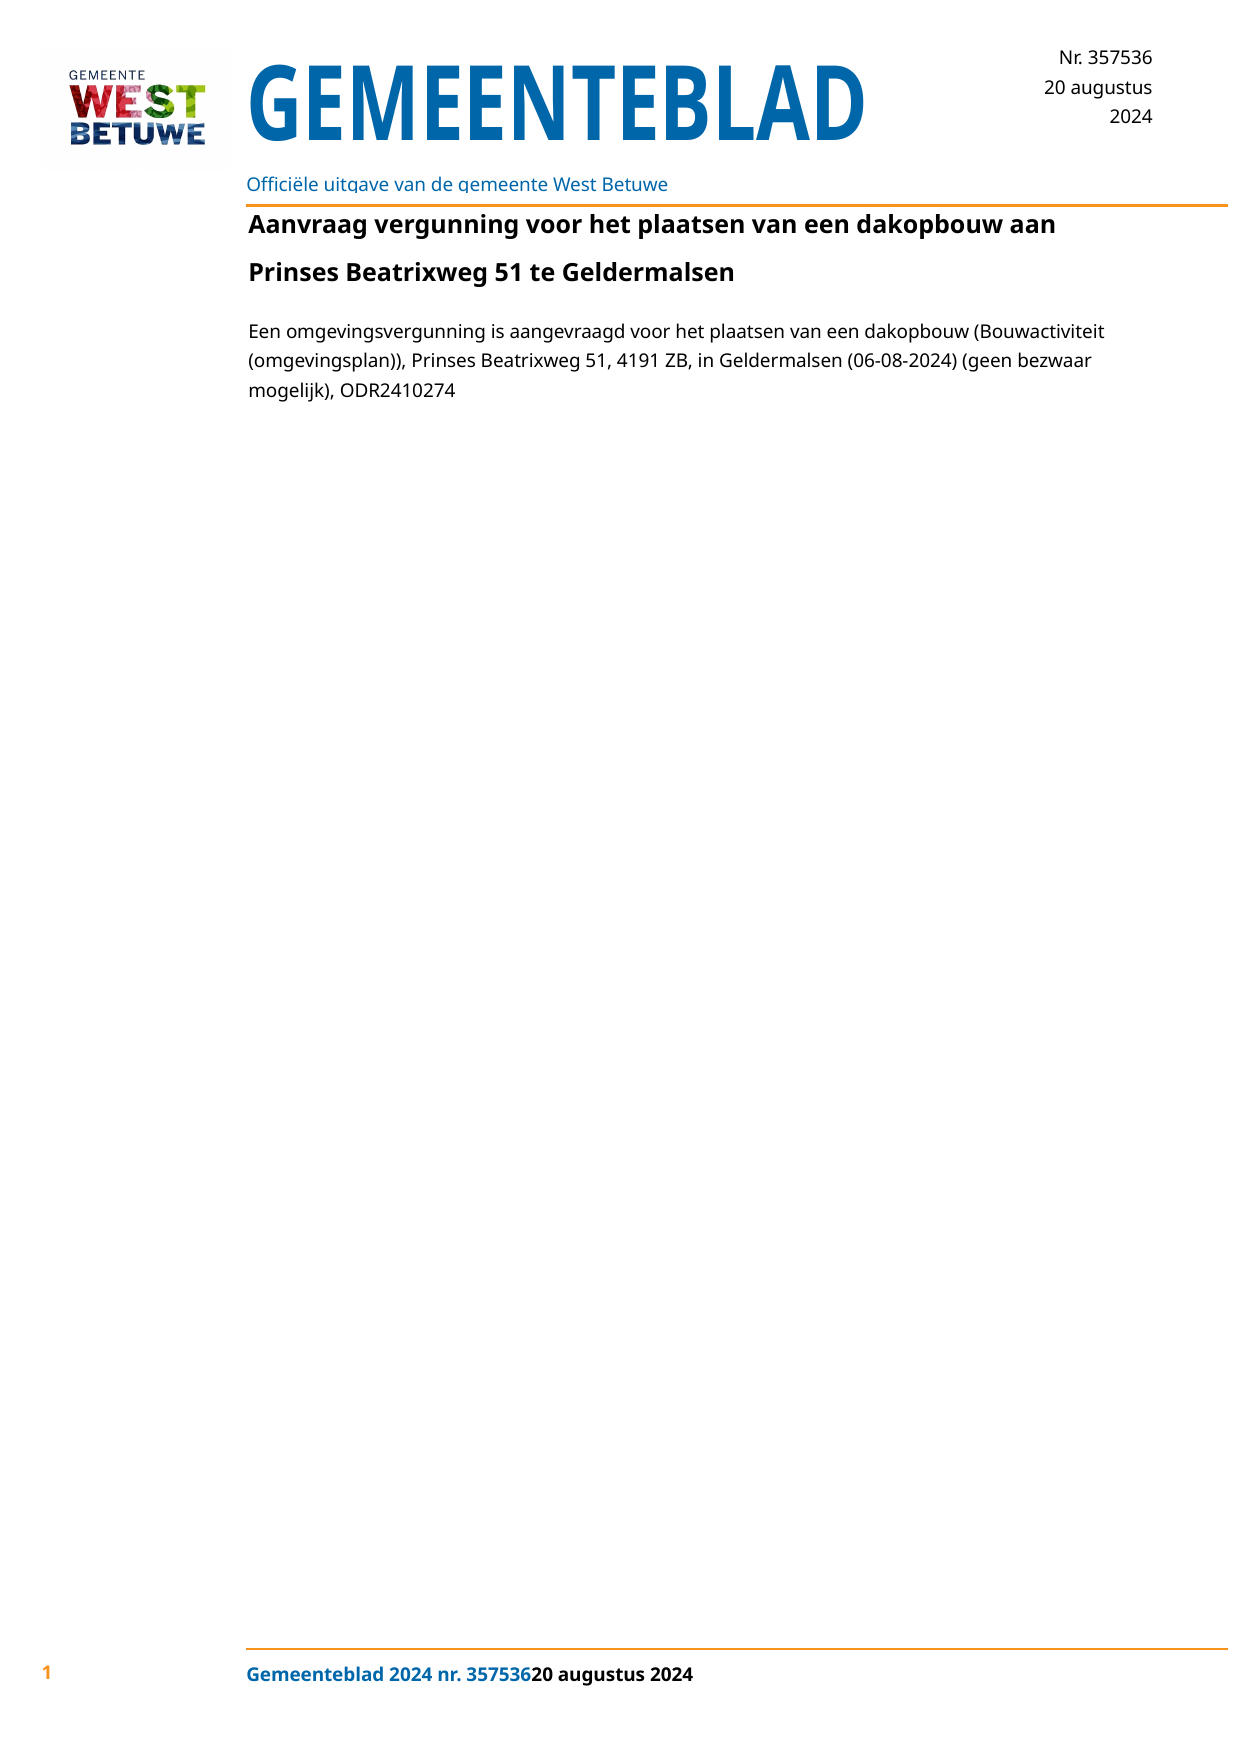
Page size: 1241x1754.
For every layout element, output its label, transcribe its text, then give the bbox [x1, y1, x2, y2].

text Aanvraag vergunning voor het plaatsen van een dakopbouw aan Prinses Beatrixweg 51 te Geldermalsen [248, 207, 1152, 288]
picture [41, 47, 231, 172]
text Een omgevingsvergunning is aangevraagd voor het plaatsen van een dakopbouw (Bouwactiviteit (omgevingsplan)), Prinses Beatrixweg 51, 4191 ZB, in Geldermalsen (06-08-2024) (geen bezwaar mogelijk), ODR2410274 [248, 318, 1152, 403]
